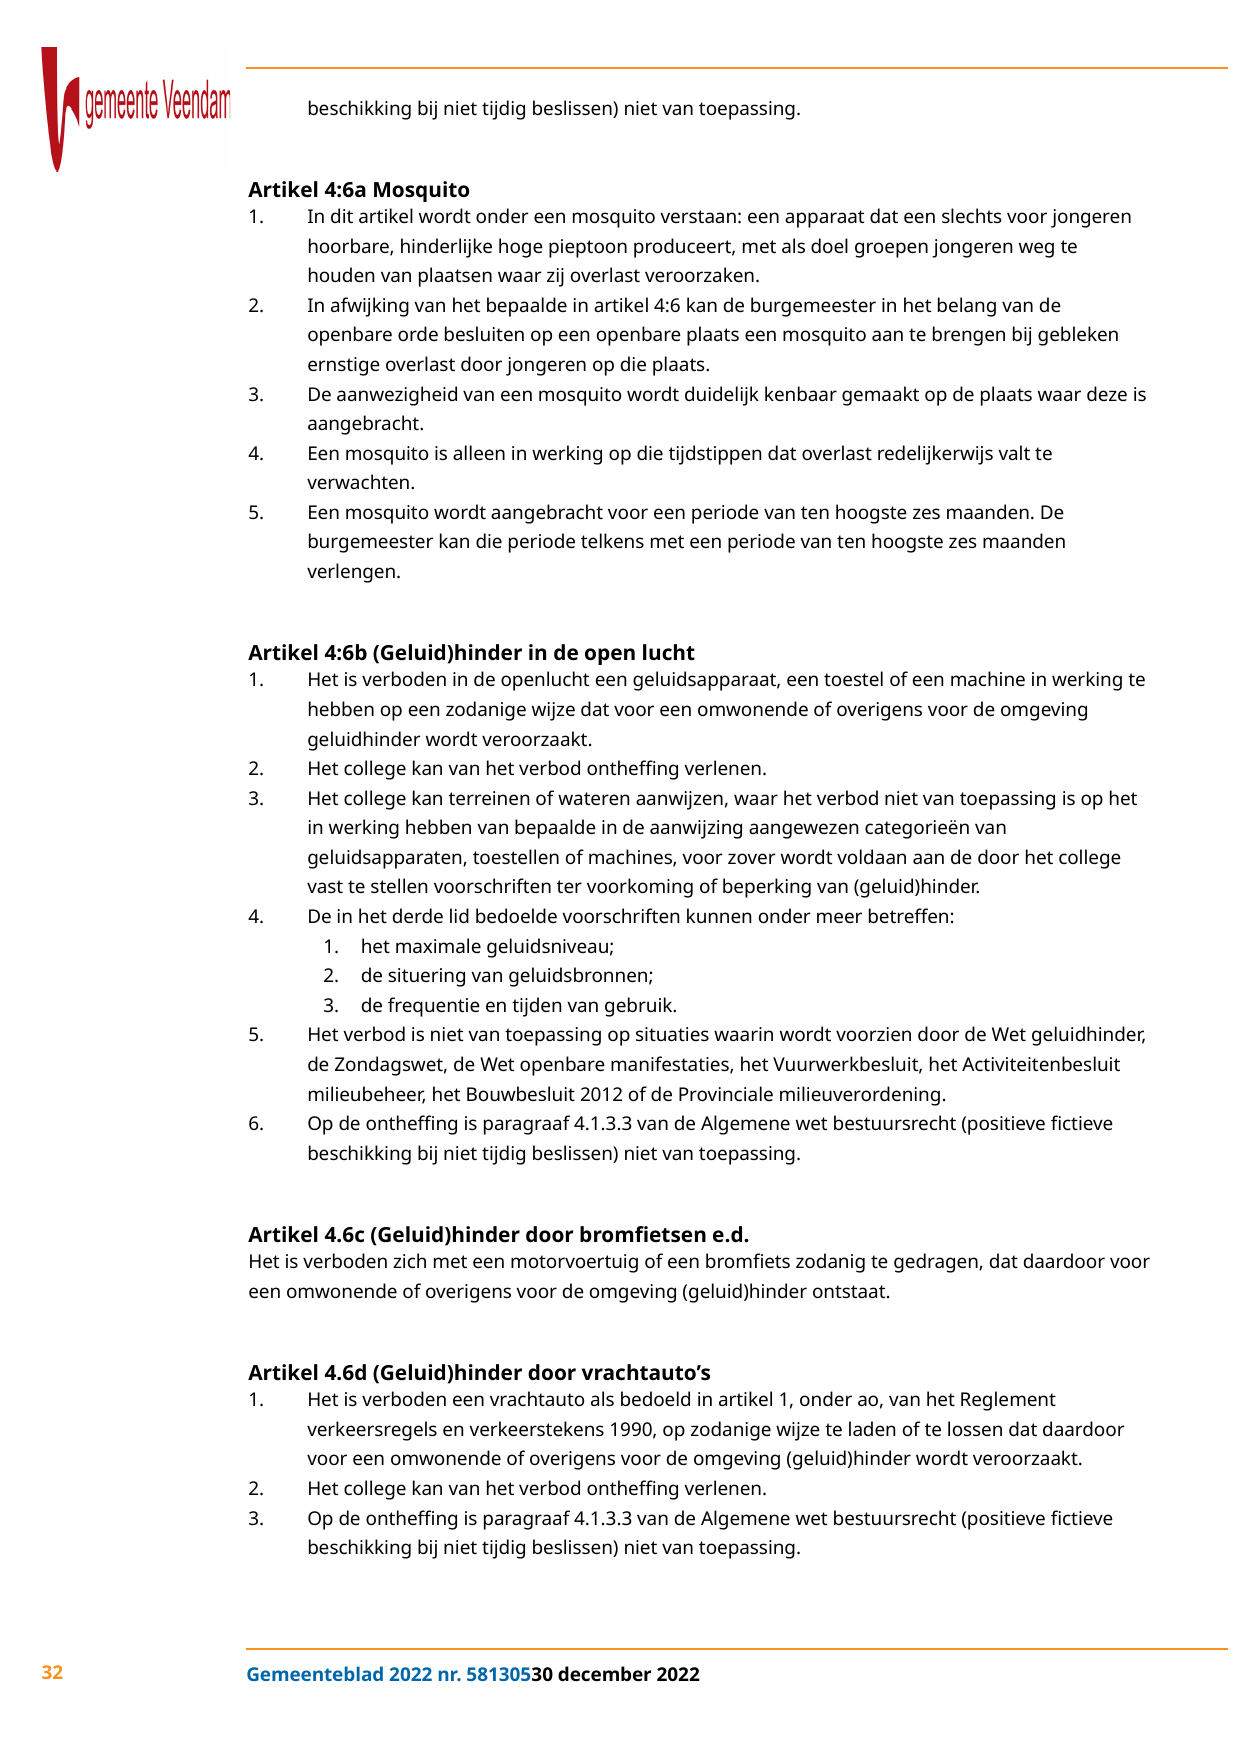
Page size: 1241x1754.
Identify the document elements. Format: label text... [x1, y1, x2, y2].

text Artikel 4.6d (Geluid)hinder door vrachtauto’s [248, 1358, 1152, 1386]
text Artikel 4:6b (Geluid)hinder in de open lucht [248, 638, 1152, 667]
text Het is verboden zich met een motorvoertuig of een bromfiets zodanig te gedragen, dat daardoor voor een omwonende of overigens voor de omgeving (geluid)hinder ontstaat. [248, 1248, 1152, 1304]
list Het college kan van het verbod ontheffing verlenen. [248, 1475, 1152, 1501]
list Het college kan van het verbod ontheffing verlenen. [248, 755, 1152, 781]
list Het is verboden in de openlucht een geluidsapparaat, een toestel of een machine in werking te hebben op een zodanige wijze dat voor een omwonende of overigens voor de omgeving geluidhinder wordt veroorzaakt. [248, 667, 1152, 752]
picture [41, 47, 231, 172]
list Het is verboden een vrachtauto als bedoeld in artikel 1, onder ao, van het Reglement verkeersregels en verkeerstekens 1990, op zodanige wijze te laden of te lossen dat daardoor voor een omwonende of overigens voor de omgeving (geluid)hinder wordt veroorzaakt. [248, 1386, 1152, 1471]
text Artikel 4:6a Mosquito [248, 175, 1152, 203]
list De in het derde lid bedoelde voorschriften kunnen onder meer betreffen: [248, 903, 1152, 929]
list beschikking bij niet tijdig beslissen) niet van toepassing. [248, 95, 1152, 121]
list de situering van geluidsbronnen; [323, 962, 1152, 988]
list In dit artikel wordt onder een mosquito verstaan: een apparaat dat een slechts voor jongeren hoorbare, hinderlijke hoge pieptoon produceert, met als doel groepen jongeren weg te houden van plaatsen waar zij overlast veroorzaken. [248, 203, 1152, 288]
list Het college kan terreinen of wateren aanwijzen, waar het verbod niet van toepassing is op het in werking hebben van bepaalde in de aanwijzing aangewezen categorieën van geluidsapparaten, toestellen of machines, voor zover wordt voldaan aan de door het college vast te stellen voorschriften ter voorkoming of beperking van (geluid)hinder. [248, 785, 1152, 899]
list Een mosquito is alleen in werking op die tijdstippen dat overlast redelijkerwijs valt te verwachten. [248, 440, 1152, 495]
list In afwijking van het bepaalde in artikel 4:6 kan de burgemeester in het belang van de openbare orde besluiten op een openbare plaats een mosquito aan te brengen bij gebleken ernstige overlast door jongeren op die plaats. [248, 292, 1152, 377]
list Het verbod is niet van toepassing op situaties waarin wordt voorzien door de Wet geluidhinder, de Zondagswet, de Wet openbare manifestaties, het Vuurwerkbesluit, het Activiteitenbesluit milieubeheer, het Bouwbesluit 2012 of de Provinciale milieuverordening. [248, 1022, 1152, 1107]
list het maximale geluidsniveau; [323, 933, 1152, 959]
list de frequentie en tijden van gebruik. [323, 992, 1152, 1018]
list De aanwezigheid van een mosquito wordt duidelijk kenbaar gemaakt op de plaats waar deze is aangebracht. [248, 381, 1152, 436]
list Op de ontheffing is paragraaf 4.1.3.3 van de Algemene wet bestuursrecht (positieve fictieve beschikking bij niet tijdig beslissen) niet van toepassing. [248, 1110, 1152, 1166]
list Op de ontheffing is paragraaf 4.1.3.3 van de Algemene wet bestuursrecht (positieve fictieve beschikking bij niet tijdig beslissen) niet van toepassing. [248, 1505, 1152, 1560]
list Een mosquito wordt aangebracht voor een periode van ten hoogste zes maanden. De burgemeester kan die periode telkens met een periode van ten hoogste zes maanden verlengen. [248, 499, 1152, 584]
text Artikel 4.6c (Geluid)hinder door bromfietsen e.d. [248, 1220, 1152, 1248]
